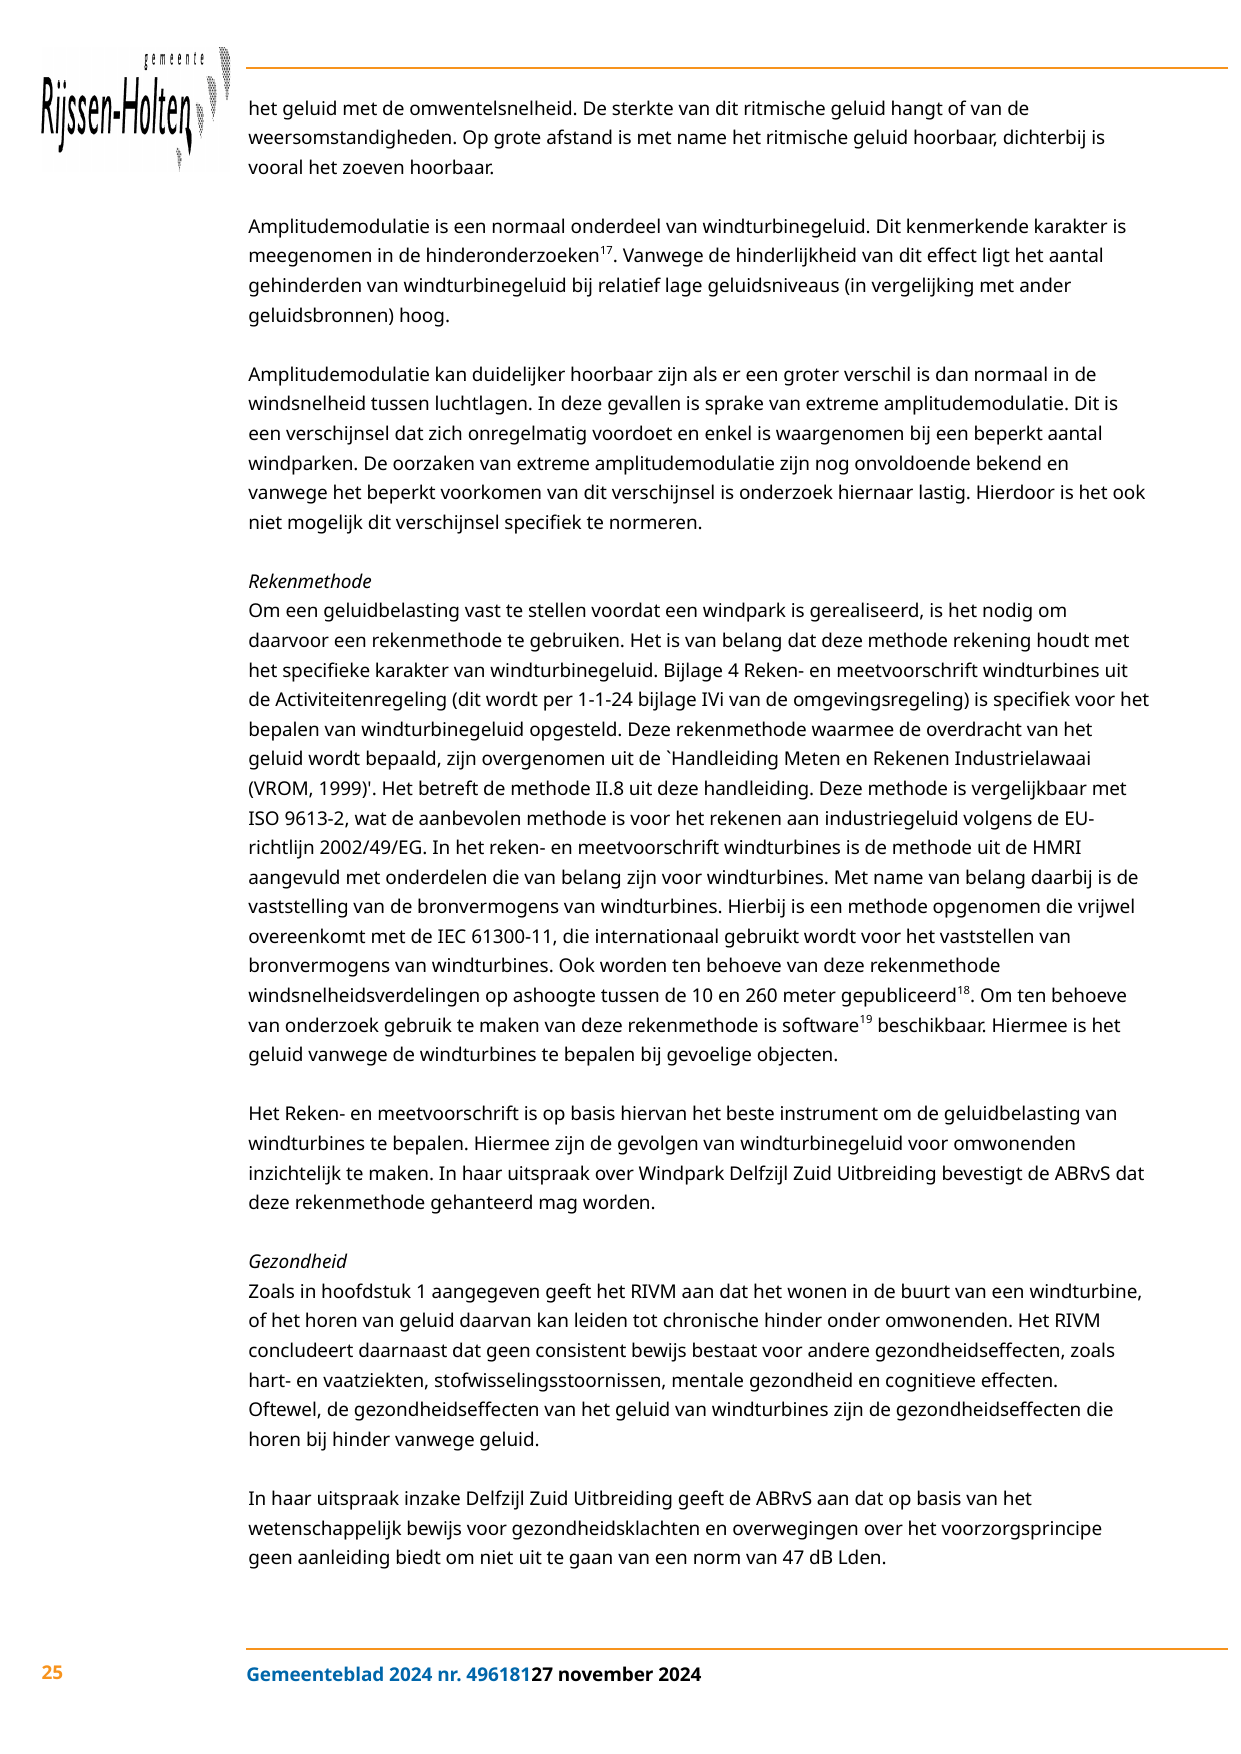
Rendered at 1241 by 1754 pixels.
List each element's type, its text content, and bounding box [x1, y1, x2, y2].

text Om een geluidbelasting vast te stellen voordat een windpark is gerealiseerd, is het nodig om daarvoor een rekenmethode te gebruiken. Het is van belang dat deze methode rekening houdt met het specifieke karakter van windturbinegeluid. Bijlage 4 Reken- en meetvoorschrift windturbines uit de Activiteitenregeling (dit wordt per 1-1-24 bijlage IVi van de omgevingsregeling) is specifiek voor het bepalen van windturbinegeluid opgesteld. Deze rekenmethode waarmee de overdracht van het geluid wordt bepaald, zijn overgenomen uit de `Handleiding Meten en Rekenen Industrielawaai (VROM, 1999)'. Het betreft de methode II.8 uit deze handleiding. Deze methode is vergelijkbaar met ISO 9613-2, wat de aanbevolen methode is voor het rekenen aan industriegeluid volgens de EU-richtlijn 2002/49/EG. In het reken- en meetvoorschrift windturbines is de methode uit de HMRI aangevuld met onderdelen die van belang zijn voor windturbines. Met name van belang daarbij is de vaststelling van de bronvermogens van windturbines. Hierbij is een methode opgenomen die vrijwel overeenkomt met de IEC 61300-11, die internationaal gebruikt wordt voor het vaststellen van bronvermogens van windturbines. Ook worden ten behoeve van deze rekenmethode windsnelheidsverdelingen op ashoogte tussen de 10 en 260 meter gepubliceerd18. Om ten behoeve van onderzoek gebruik te maken van deze rekenmethode is software19 beschikbaar. Hiermee is het geluid vanwege de windturbines te bepalen bij gevoelige objecten. [248, 598, 1152, 1067]
text het geluid met de omwentelsnelheid. De sterkte van dit ritmische geluid hangt of van de weersomstandigheden. Op grote afstand is met name het ritmische geluid hoorbaar, dichterbij is vooral het zoeven hoorbaar. [248, 95, 1152, 180]
text In haar uitspraak inzake Delfzijl Zuid Uitbreiding geeft de ABRvS aan dat op basis van het wetenschappelijk bewijs voor gezondheidsklachten en overwegingen over het voorzorgsprincipe geen aanleiding biedt om niet uit te gaan van een norm van 47 dB Lden. [248, 1485, 1152, 1570]
text Het Reken- en meetvoorschrift is op basis hiervan het beste instrument om de geluidbelasting van windturbines te bepalen. Hiermee zijn de gevolgen van windturbinegeluid voor omwonenden inzichtelijk te maken. In haar uitspraak over Windpark Delfzijl Zuid Uitbreiding bevestigt de ABRvS dat deze rekenmethode gehanteerd mag worden. [248, 1101, 1152, 1215]
text Amplitudemodulatie kan duidelijker hoorbaar zijn als er een groter verschil is dan normaal in de windsnelheid tussen luchtlagen. In deze gevallen is sprake van extreme amplitudemodulatie. Dit is een verschijnsel dat zich onregelmatig voordoet en enkel is waargenomen bij een beperkt aantal windparken. De oorzaken van extreme amplitudemodulatie zijn nog onvoldoende bekend en vanwege het beperkt voorkomen van dit verschijnsel is onderzoek hiernaar lastig. Hierdoor is het ook niet mogelijk dit verschijnsel specifiek te normeren. [248, 361, 1152, 535]
text Zoals in hoofdstuk 1 aangegeven geeft het RIVM aan dat het wonen in de buurt van een windturbine, of het horen van geluid daarvan kan leiden tot chronische hinder onder omwonenden. Het RIVM concludeert daarnaast dat geen consistent bewijs bestaat voor andere gezondheidseffecten, zoals hart- en vaatziekten, stofwisselingsstoornissen, mentale gezondheid en cognitieve effecten. [248, 1278, 1152, 1393]
text Amplitudemodulatie is een normaal onderdeel van windturbinegeluid. Dit kenmerkende karakter is meegenomen in de hinderonderzoeken17. Vanwege de hinderlijkheid van dit effect ligt het aantal gehinderden van windturbinegeluid bij relatief lage geluidsniveaus (in vergelijking met ander geluidsbronnen) hoog. [248, 213, 1152, 328]
picture [41, 47, 231, 172]
text Oftewel, de gezondheidseffecten van het geluid van windturbines zijn de gezondheidseffecten die horen bij hinder vanwege geluid. [248, 1396, 1152, 1452]
text Gezondheid [248, 1248, 1152, 1274]
text Rekenmethode [248, 568, 1152, 594]
